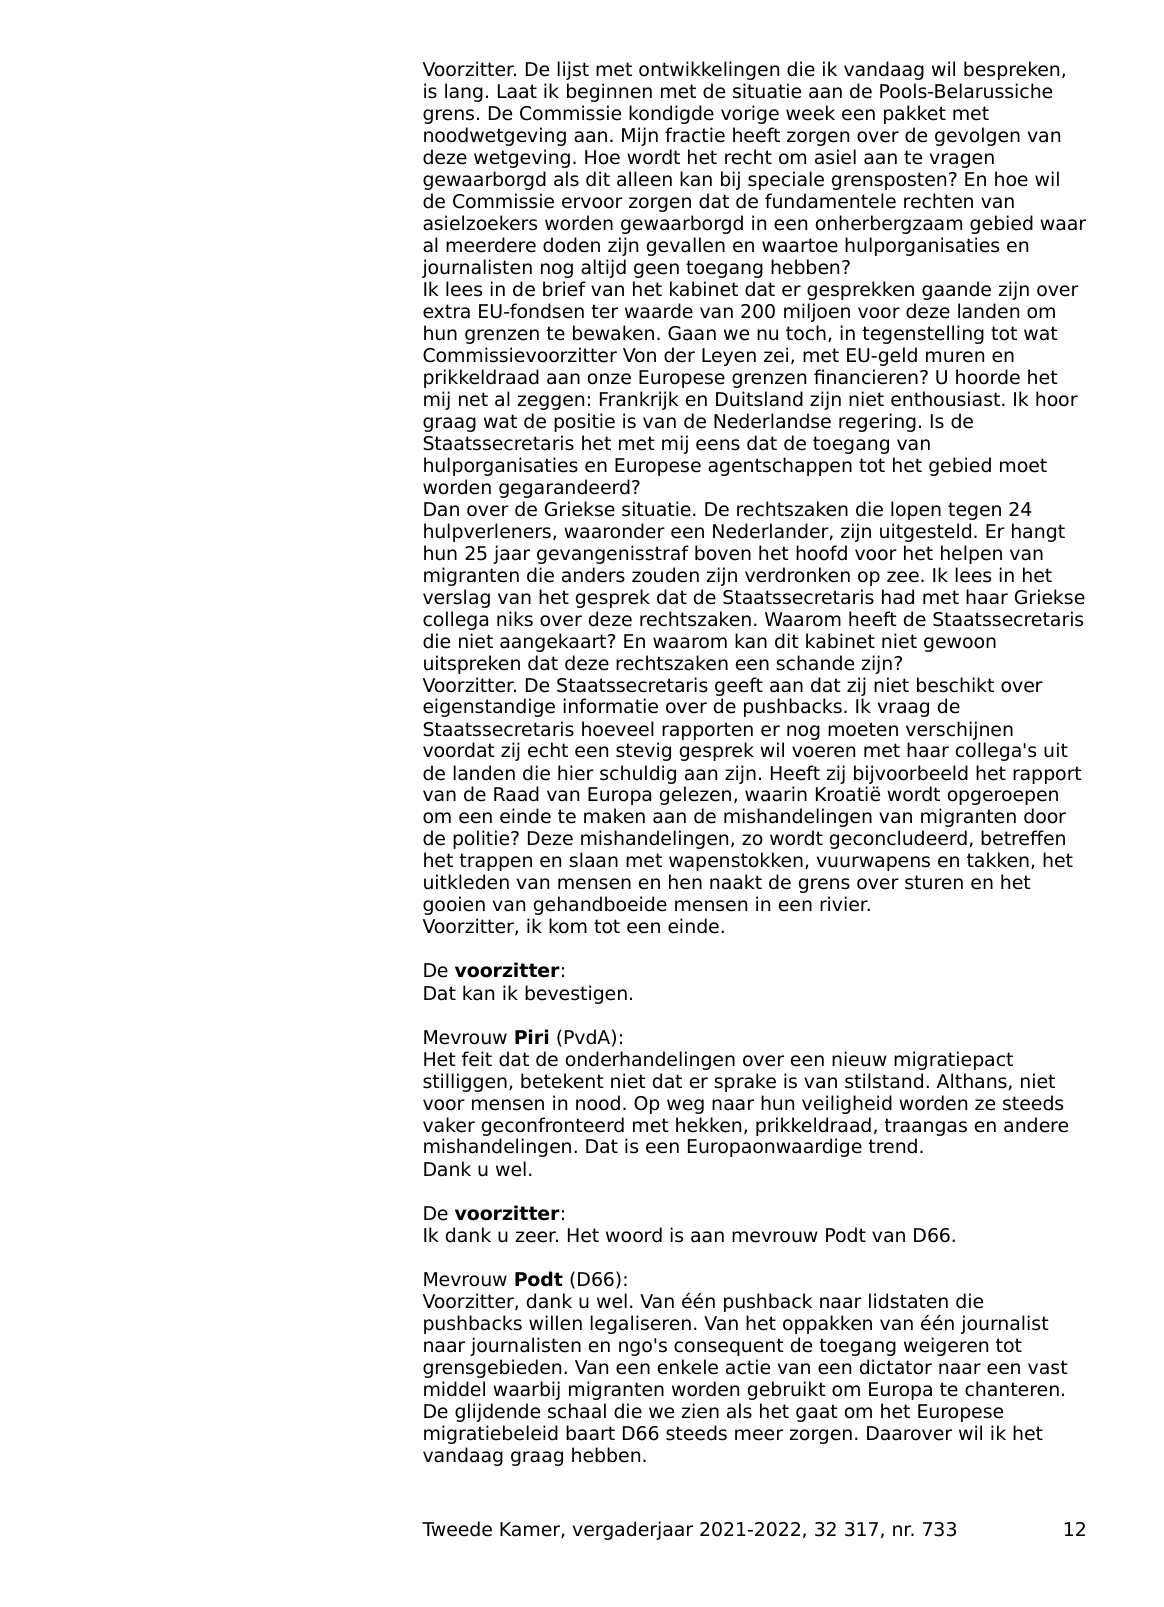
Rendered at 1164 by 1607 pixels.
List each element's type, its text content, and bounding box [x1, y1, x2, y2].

text De voorzitter: [422, 960, 1087, 982]
text Ik dank u zeer. Het woord is aan mevrouw Podt van D66. [422, 1224, 1087, 1247]
text Mevrouw Piri (PvdA): [422, 1027, 1087, 1048]
text Dat kan ik bevestigen. [422, 982, 1087, 1004]
text Voorzitter. De lijst met ontwikkelingen die ik vandaag wil bespreken, is lang. Laat ik beginnen met de situatie aan de Pools-Belarussiche grens. De Commissie kondigde vorige week een pakket met noodwetgeving aan. Mijn fractie heeft zorgen over de gevolgen van deze wetgeving. Hoe wordt het recht om asiel aan te vragen gewaarborgd als dit alleen kan bij speciale grensposten? En hoe wil de Commissie ervoor zorgen dat de fundamentele rechten van asielzoekers worden gewaarborgd in een onherbergzaam gebied waar al meerdere doden zijn gevallen en waartoe hulporganisaties en journalisten nog altijd geen toegang hebben? [422, 59, 1087, 279]
text Voorzitter, ik kom tot een einde. [422, 916, 1087, 938]
text Het feit dat de onderhandelingen over een nieuw migratiepact stilliggen, betekent niet dat er sprake is van stilstand. Althans, niet voor mensen in nood. Op weg naar hun veiligheid worden ze steeds vaker geconfronteerd met hekken, prikkeldraad, traangas en andere mishandelingen. Dat is een Europaonwaardige trend. [422, 1048, 1087, 1158]
text Dank u wel. [422, 1158, 1087, 1180]
text Mevrouw Podt (D66): [422, 1269, 1087, 1291]
text De voorzitter: [422, 1203, 1087, 1224]
text Voorzitter, dank u wel. Van één pushback naar lidstaten die pushbacks willen legaliseren. Van het oppakken van één journalist naar journalisten en ngo's consequent de toegang weigeren tot grensgebieden. Van een enkele actie van een dictator naar een vast middel waarbij migranten worden gebruikt om Europa te chanteren. De glijdende schaal die we zien als het gaat om het Europese migratiebeleid baart D66 steeds meer zorgen. Daarover wil ik het vandaag graag hebben. [422, 1291, 1087, 1467]
text Dan over de Griekse situatie. De rechtszaken die lopen tegen 24 hulpverleners, waaronder een Nederlander, zijn uitgesteld. Er hangt hun 25 jaar gevangenisstraf boven het hoofd voor het helpen van migranten die anders zouden zijn verdronken op zee. Ik lees in het verslag van het gesprek dat de Staatssecretaris had met haar Griekse collega niks over deze rechtszaken. Waarom heeft de Staatssecretaris die niet aangekaart? En waarom kan dit kabinet niet gewoon uitspreken dat deze rechtszaken een schande zijn? [422, 499, 1087, 674]
text Ik lees in de brief van het kabinet dat er gesprekken gaande zijn over extra EU-fondsen ter waarde van 200 miljoen voor deze landen om hun grenzen te bewaken. Gaan we nu toch, in tegenstelling tot wat Commissievoorzitter Von der Leyen zei, met EU-geld muren en prikkeldraad aan onze Europese grenzen financieren? U hoorde het mij net al zeggen: Frankrijk en Duitsland zijn niet enthousiast. Ik hoor graag wat de positie is van de Nederlandse regering. Is de Staatssecretaris het met mij eens dat de toegang van hulporganisaties en Europese agentschappen tot het gebied moet worden gegarandeerd? [422, 279, 1087, 499]
text Voorzitter. De Staatssecretaris geeft aan dat zij niet beschikt over eigenstandige informatie over de pushbacks. Ik vraag de Staatssecretaris hoeveel rapporten er nog moeten verschijnen voordat zij echt een stevig gesprek wil voeren met haar collega's uit de landen die hier schuldig aan zijn. Heeft zij bijvoorbeeld het rapport van de Raad van Europa gelezen, waarin Kroatië wordt opgeroepen om een einde te maken aan de mishandelingen van migranten door de politie? Deze mishandelingen, zo wordt geconcludeerd, betreffen het trappen en slaan met wapenstokken, vuurwapens en takken, het uitkleden van mensen en hen naakt de grens over sturen en het gooien van gehandboeide mensen in een rivier. [422, 674, 1087, 916]
